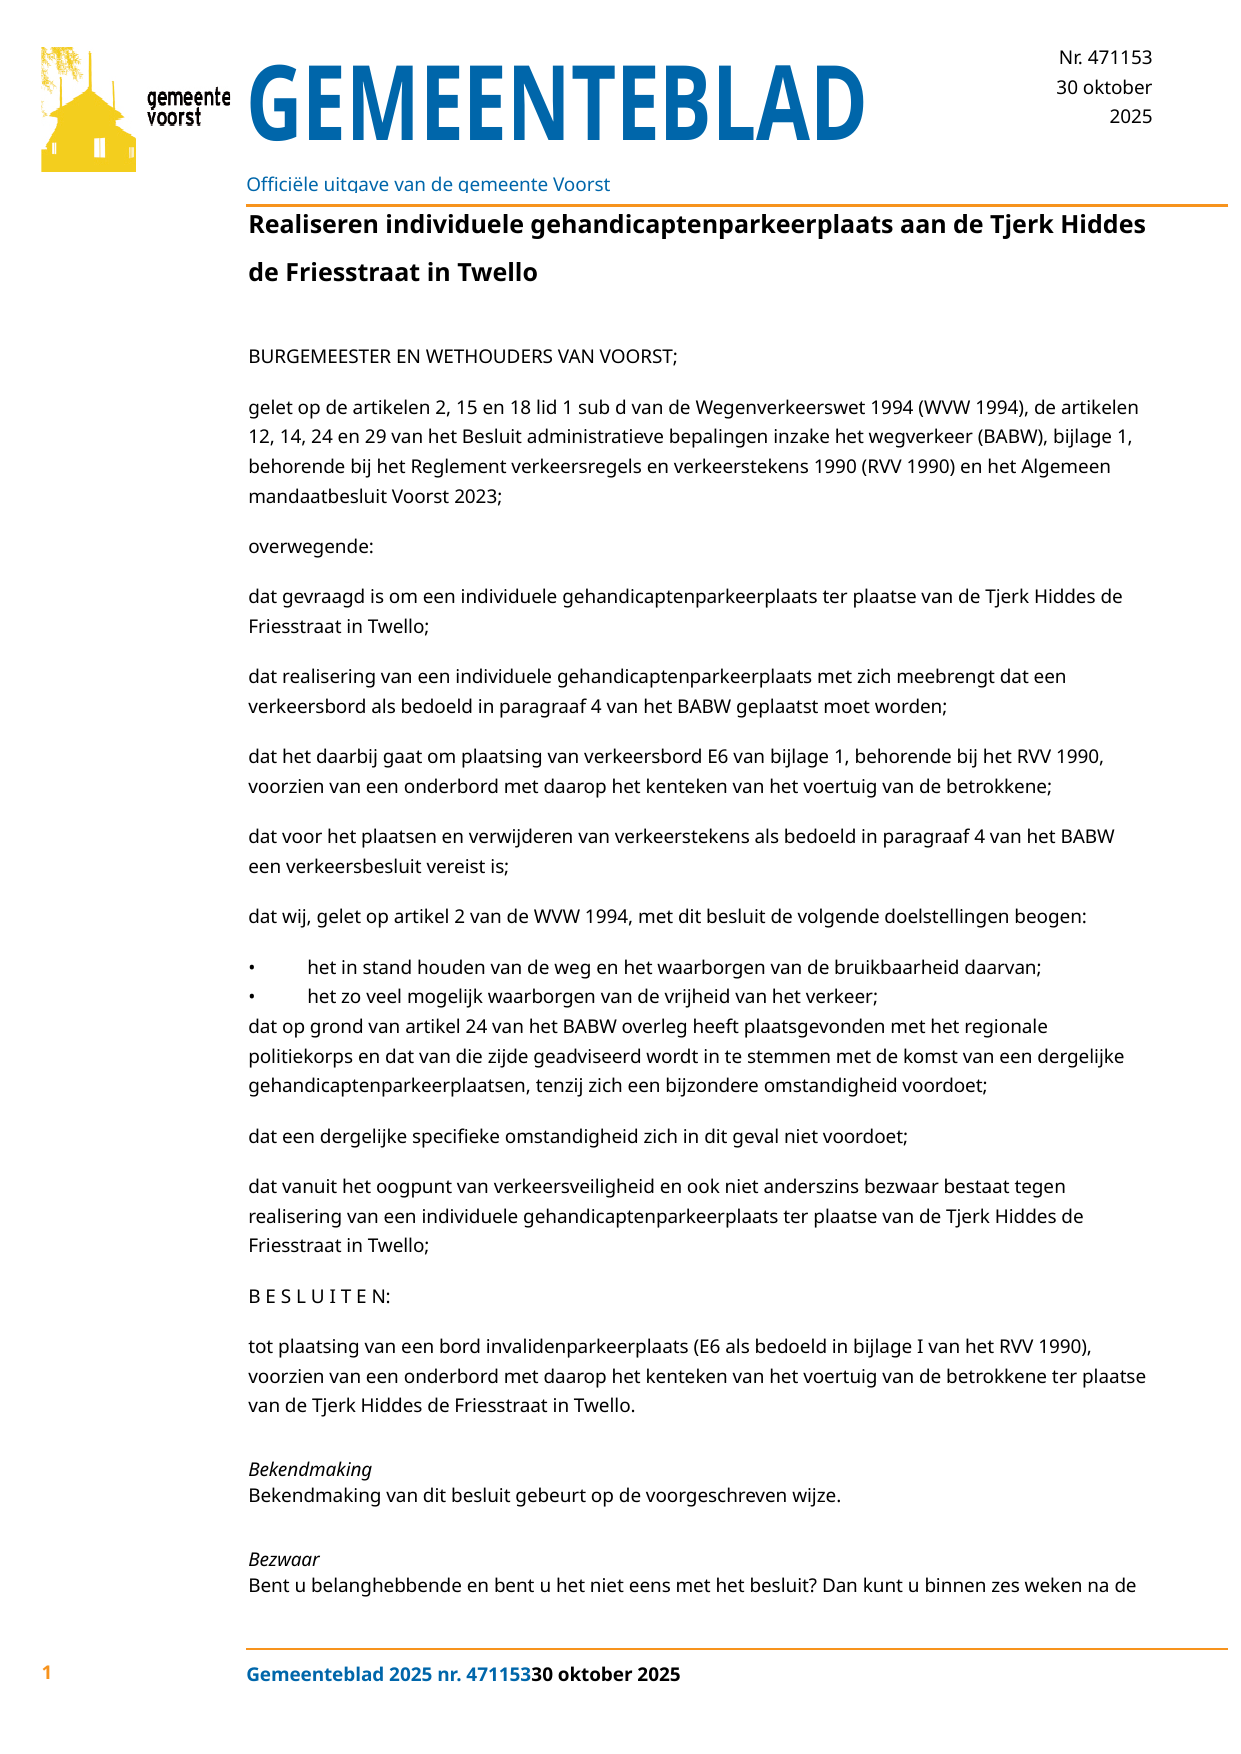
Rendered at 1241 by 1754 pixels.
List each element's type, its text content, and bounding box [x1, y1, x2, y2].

list het in stand houden van de weg en het waarborgen van de bruikbaarheid daarvan; [248, 954, 1152, 980]
text dat een dergelijke specifieke omstandigheid zich in dit geval niet voordoet; [248, 1123, 1152, 1148]
text BURGEMEESTER EN WETHOUDERS VAN VOORST; [248, 344, 1152, 369]
text dat voor het plaatsen en verwijderen van verkeerstekens als bedoeld in paragraaf 4 van het BABW een verkeersbesluit vereist is; [248, 824, 1152, 879]
text B E S L U I T E N: [248, 1283, 1152, 1308]
text dat gevraagd is om een individuele gehandicaptenparkeerplaats ter plaatse van de Tjerk Hiddes de Friesstraat in Twello; [248, 584, 1152, 639]
text dat op grond van artikel 24 van het BABW overleg heeft plaatsgevonden met het regionale politiekorps en dat van die zijde geadviseerd wordt in te stemmen met de komst van een dergelijke gehandicaptenparkeerplaatsen, tenzij zich een bijzondere omstandigheid voordoet; [248, 1013, 1152, 1098]
text Bekendmaking [248, 1456, 1152, 1482]
text Bekendmaking van dit besluit gebeurt op de voorgeschreven wijze. [248, 1482, 1152, 1508]
list het zo veel mogelijk waarborgen van de vrijheid van het verkeer; [248, 984, 1152, 1009]
text dat wij, gelet op artikel 2 van de WVW 1994, met dit besluit de volgende doelstellingen beogen: [248, 904, 1152, 929]
text overwegende: [248, 533, 1152, 559]
text gelet op de artikelen 2, 15 en 18 lid 1 sub d van de Wegenverkeerswet 1994 (WVW 1994), de artikelen 12, 14, 24 en 29 van het Besluit administratieve bepalingen inzake het wegverkeer (BABW), bijlage 1, behorende bij het Reglement verkeersregels en verkeerstekens 1990 (RVV 1990) en het Algemeen mandaatbesluit Voorst 2023; [248, 394, 1152, 508]
text dat het daarbij gaat om plaatsing van verkeersbord E6 van bijlage 1, behorende bij het RVV 1990, voorzien van een onderbord met daarop het kenteken van het voertuig van de betrokkene; [248, 744, 1152, 799]
text Realiseren individuele gehandicaptenparkeerplaats aan de Tjerk Hiddes de Friesstraat in Twello [248, 207, 1152, 288]
text Bezwaar [248, 1546, 1152, 1572]
text Bent u belanghebbende en bent u het niet eens met het besluit? Dan kunt u binnen zes weken na de [248, 1572, 1152, 1597]
text tot plaatsing van een bord invalidenparkeerplaats (E6 als bedoeld in bijlage I van het RVV 1990), voorzien van een onderbord met daarop het kenteken van het voertuig van de betrokkene ter plaatse van de Tjerk Hiddes de Friesstraat in Twello. [248, 1333, 1152, 1418]
text dat realisering van een individuele gehandicaptenparkeerplaats met zich meebrengt dat een verkeersbord als bedoeld in paragraaf 4 van het BABW geplaatst moet worden; [248, 664, 1152, 719]
text dat vanuit het oogpunt van verkeersveiligheid en ook niet anderszins bezwaar bestaat tegen realisering van een individuele gehandicaptenparkeerplaats ter plaatse van de Tjerk Hiddes de Friesstraat in Twello; [248, 1173, 1152, 1258]
picture [41, 47, 231, 172]
